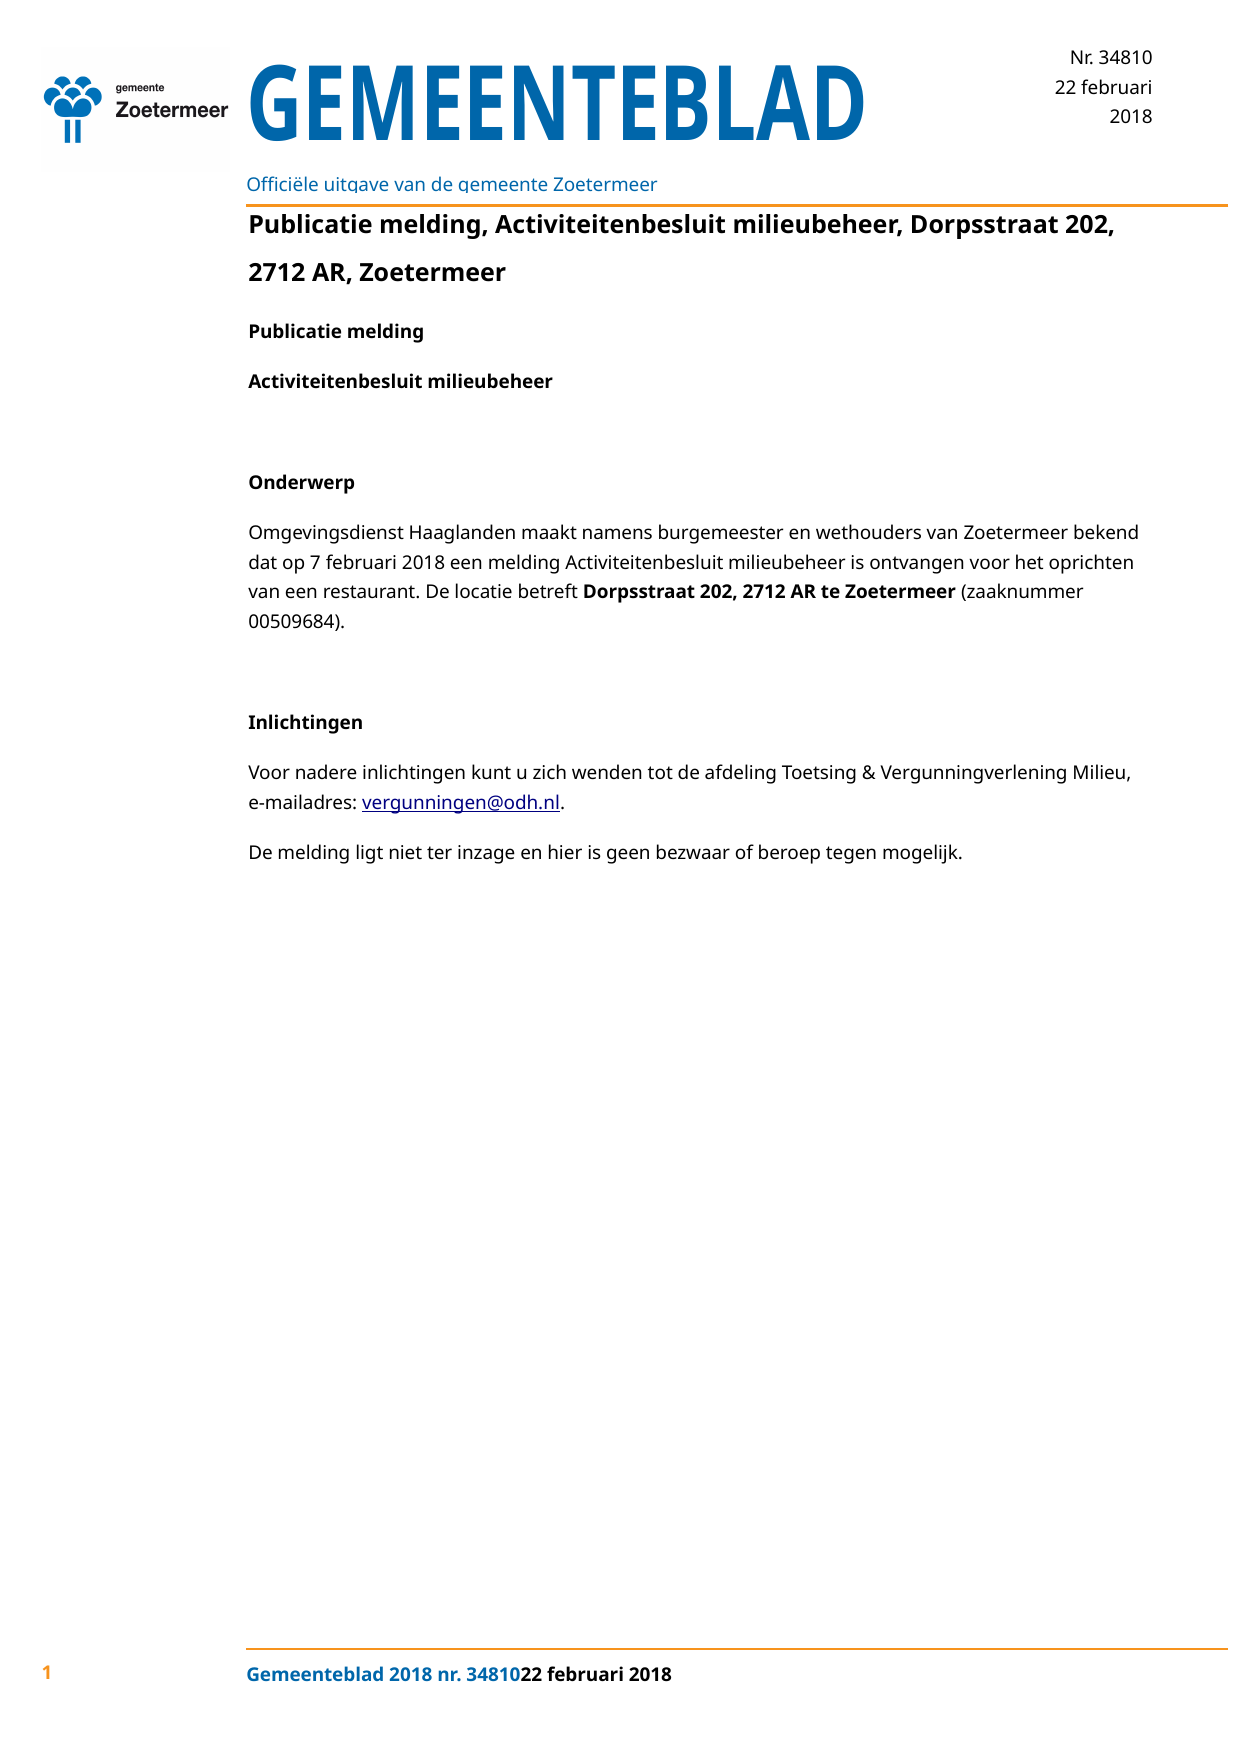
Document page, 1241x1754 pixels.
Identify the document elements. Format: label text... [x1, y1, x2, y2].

text De melding ligt niet ter inzage en hier is geen bezwaar of beroep tegen mogelijk. [248, 839, 1152, 865]
text Activiteitenbesluit milieubeheer [248, 368, 1152, 394]
text Onderwerp [248, 469, 1152, 495]
text Inlichtingen [248, 709, 1152, 735]
text Publicatie melding [248, 318, 1152, 344]
text Omgevingsdienst Haaglanden maakt namens burgemeester en wethouders van Zoetermeer bekend dat op 7 februari 2018 een melding Activiteitenbesluit milieubeheer is ontvangen voor het oprichten van een restaurant. De locatie betreft Dorpsstraat 202, 2712 AR te Zoetermeer (zaaknummer 00509684). [248, 519, 1152, 634]
text Publicatie melding, Activiteitenbesluit milieubeheer, Dorpsstraat 202, 2712 AR, Zoetermeer [248, 207, 1152, 288]
picture [41, 47, 231, 172]
text Voor nadere inlichtingen kunt u zich wenden tot de afdeling Toetsing & Vergunningverlening Milieu, e-mailadres: vergunningen@odh.nl. [248, 759, 1152, 815]
